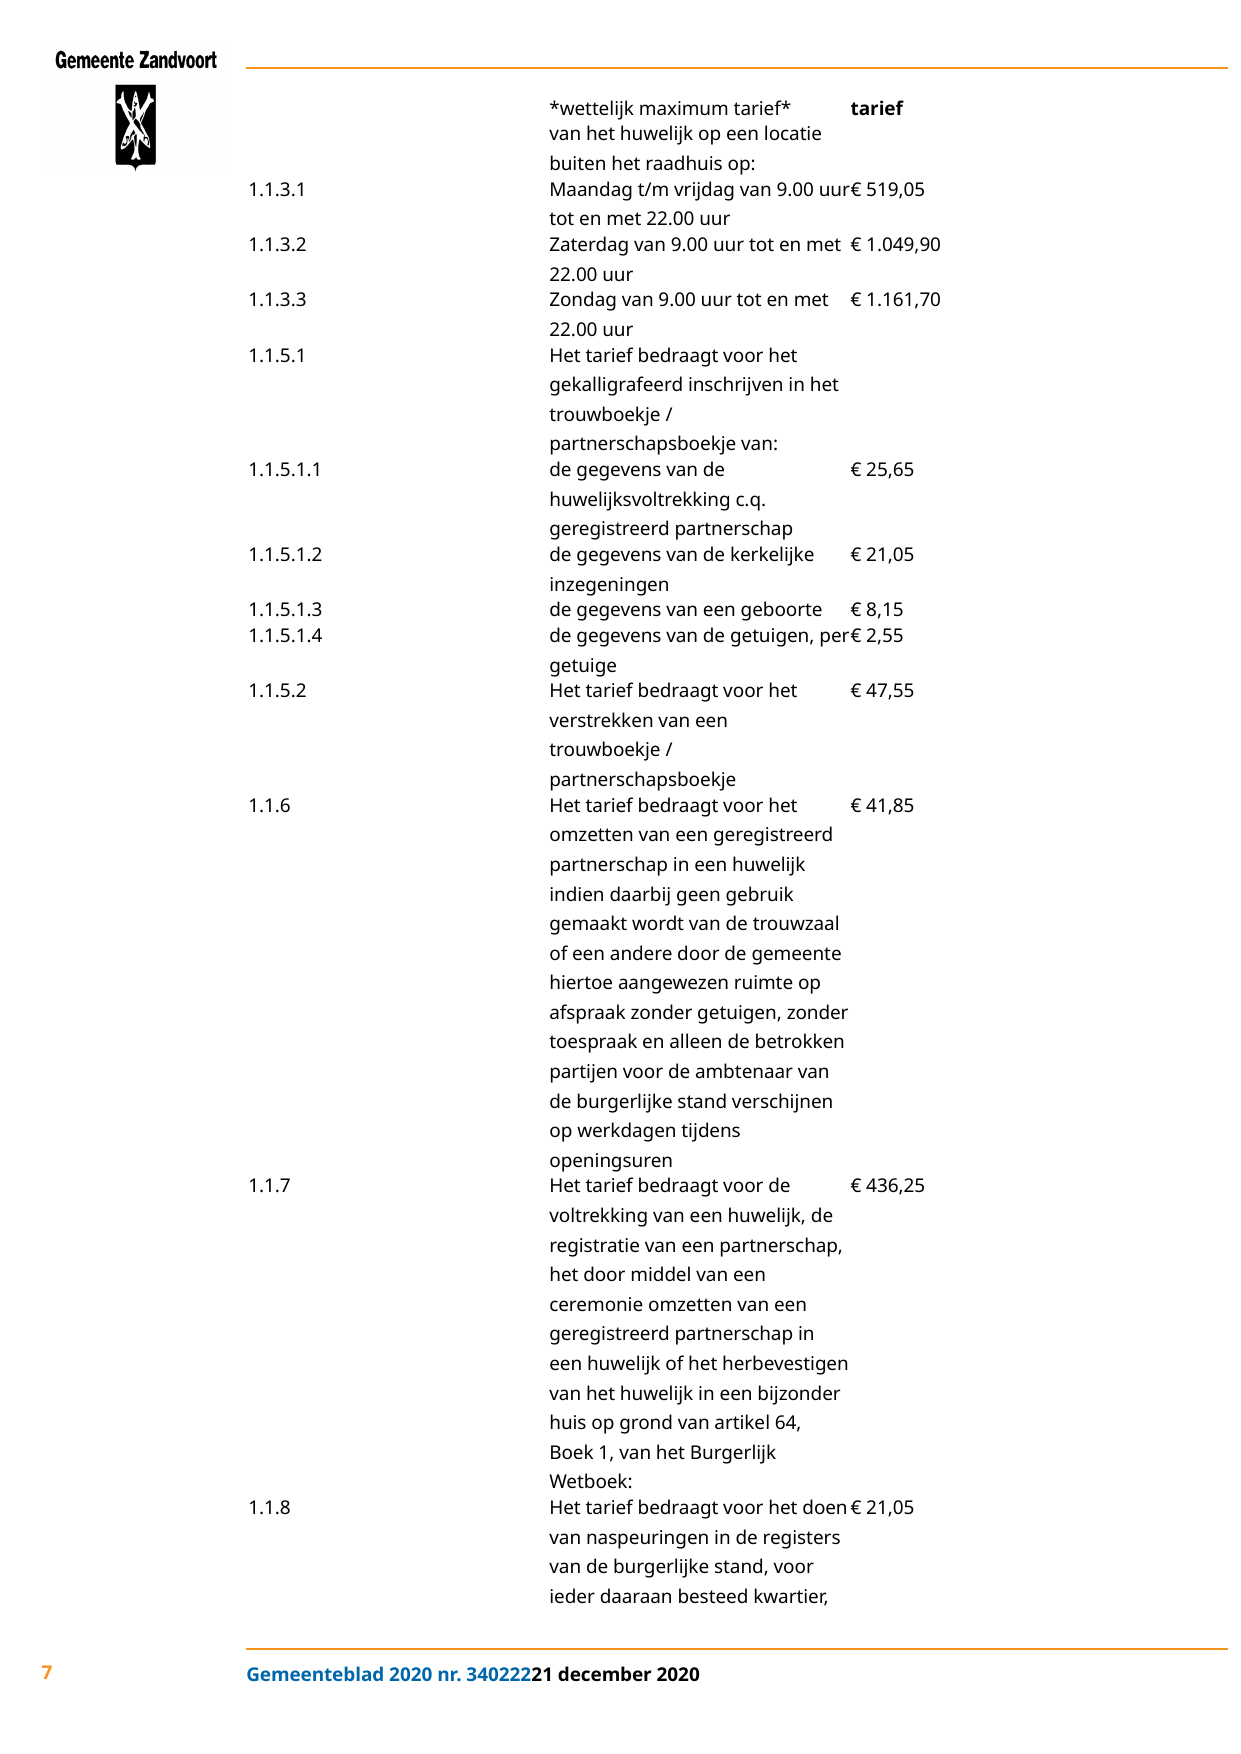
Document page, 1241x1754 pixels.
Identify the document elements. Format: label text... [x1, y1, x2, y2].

table_cell Het tarief bedraagt voor het doen van naspeuringen in de registers van de burgerlijke stand, voor ieder daaraan besteed kwartier, [549, 1494, 850, 1609]
table_cell de gegevens van de huwelijksvoltrekking c.q. geregistreerd partnerschap [549, 456, 850, 541]
table_cell € 21,05 [850, 541, 1152, 596]
table_cell 1.1.5.1.2 [248, 541, 549, 596]
table_cell 1.1.3.3 [248, 286, 549, 342]
table_cell Zondag van 9.00 uur tot en met 22.00 uur [549, 286, 850, 342]
table_cell € 47,55 [850, 678, 1152, 792]
table_cell € 1.049,90 [850, 231, 1152, 286]
table_cell de gegevens van de kerkelijke inzegeningen [549, 541, 850, 596]
table_cell Het tarief bedraagt voor het gekalligrafeerd inschrijven in het trouwboekje / partnerschapsboekje van: [549, 342, 850, 456]
table_cell € 25,65 [850, 456, 1152, 541]
table_cell Maandag t/m vrijdag van 9.00 uur tot en met 22.00 uur [549, 176, 850, 231]
table_cell € 519,05 [850, 176, 1152, 231]
table_cell Het tarief bedraagt voor de voltrekking van een huwelijk, de registratie van een partnerschap, het door middel van een ceremonie omzetten van een geregistreerd partnerschap in een huwelijk of het herbevestigen van het huwelijk in een bijzonder huis op grond van artikel 64, Boek 1, van het Burgerlijk Wetboek: [549, 1173, 850, 1494]
table_cell 1.1.5.1.4 [248, 622, 549, 677]
table_cell 1.1.8 [248, 1494, 549, 1609]
table_cell € 41,85 [850, 792, 1152, 1173]
picture [41, 47, 231, 172]
table_cell € 2,55 [850, 622, 1152, 677]
table_cell de gegevens van een geboorte [549, 596, 850, 622]
table_cell [850, 342, 1152, 456]
table_cell 1.1.5.2 [248, 678, 549, 792]
table_header [248, 95, 549, 121]
table_cell € 21,05 [850, 1494, 1152, 1609]
table_cell € 1.161,70 [850, 286, 1152, 342]
table_cell Het tarief bedraagt voor het verstrekken van een trouwboekje / partnerschapsboekje [549, 678, 850, 792]
table_cell 1.1.5.1.1 [248, 456, 549, 541]
table_cell € 436,25 [850, 1173, 1152, 1494]
table_cell [248, 121, 549, 176]
table_header tarief [850, 95, 1152, 121]
table_cell € 8,15 [850, 596, 1152, 622]
table_cell 1.1.3.1 [248, 176, 549, 231]
table_cell 1.1.3.2 [248, 231, 549, 286]
table_cell 1.1.5.1 [248, 342, 549, 456]
table_cell 1.1.6 [248, 792, 549, 1173]
table_cell 1.1.5.1.3 [248, 596, 549, 622]
table_cell van het huwelijk op een locatie buiten het raadhuis op: [549, 121, 850, 176]
table_cell 1.1.7 [248, 1173, 549, 1494]
table_cell Het tarief bedraagt voor het omzetten van een geregistreerd partnerschap in een huwelijk indien daarbij geen gebruik gemaakt wordt van de trouwzaal of een andere door de gemeente hiertoe aangewezen ruimte op afspraak zonder getuigen, zonder toespraak en alleen de betrokken partijen voor de ambtenaar van de burgerlijke stand verschijnen op werkdagen tijdens openingsuren [549, 792, 850, 1173]
table_cell Zaterdag van 9.00 uur tot en met 22.00 uur [549, 231, 850, 286]
table_cell [850, 121, 1152, 176]
table_header *wettelijk maximum tarief* [549, 95, 850, 121]
table_cell de gegevens van de getuigen, per getuige [549, 622, 850, 677]
